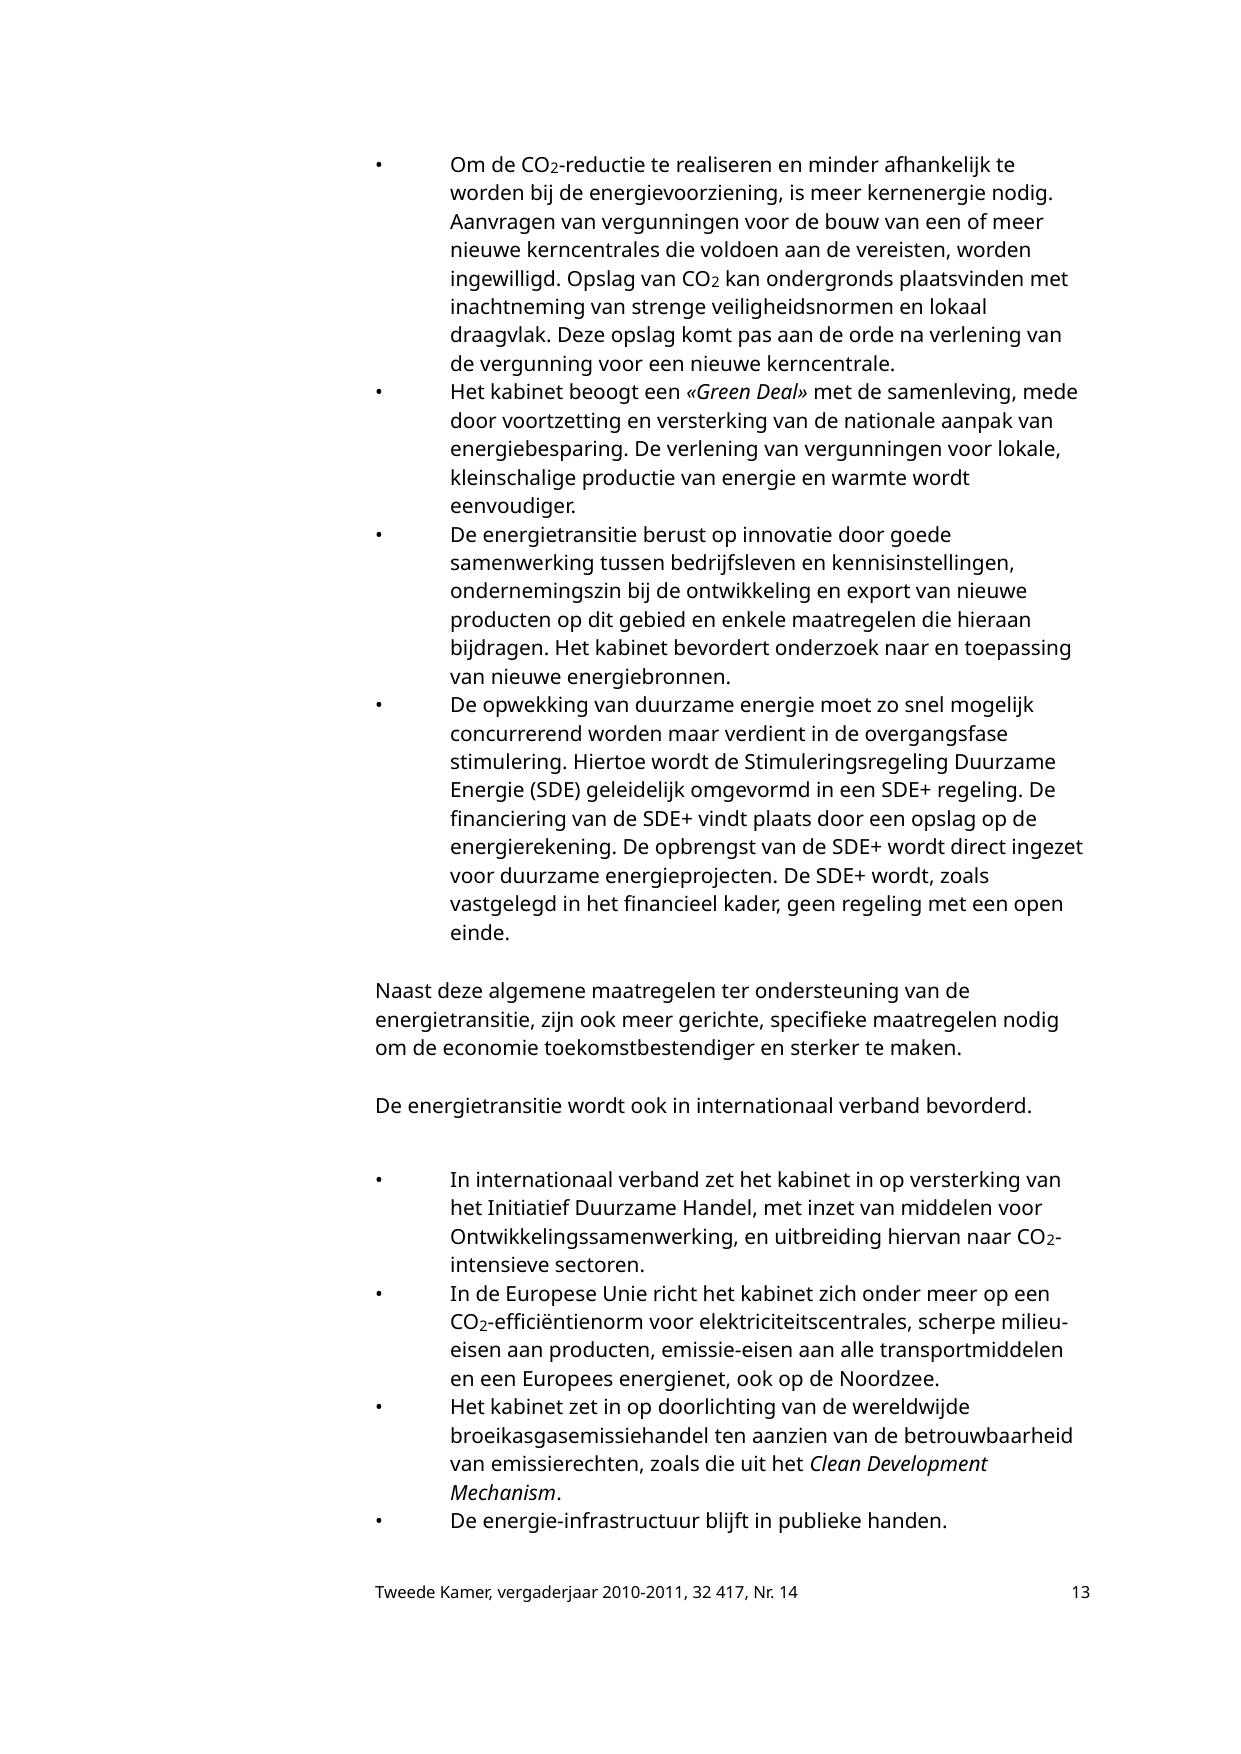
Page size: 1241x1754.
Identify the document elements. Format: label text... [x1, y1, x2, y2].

list De opwekking van duurzame energie moet zo snel mogelijk concurrerend worden maar verdient in de overgangsfase stimulering. Hiertoe wordt de Stimuleringsregeling Duurzame Energie (SDE) geleidelijk omgevormd in een SDE+ regeling. De financiering van de SDE+ vindt plaats door een opslag op de energierekening. De opbrengst van de SDE+ wordt direct ingezet voor duurzame energieprojecten. De SDE+ wordt, zoals vastgelegd in het financieel kader, geen regeling met een open einde. [375, 690, 1090, 946]
text Naast deze algemene maatregelen ter ondersteuning van de energietransitie, zijn ook meer gerichte, specifieke maatregelen nodig om de economie toekomstbestendiger en sterker te maken. [375, 976, 1090, 1062]
list De energie-infrastructuur blijft in publieke handen. [375, 1506, 1090, 1535]
list Om de CO2-reductie te realiseren en minder afhankelijk te worden bij de energievoorziening, is meer kernenergie nodig. Aanvragen van vergunningen voor de bouw van een of meer nieuwe kerncentrales die voldoen aan de vereisten, worden ingewilligd. Opslag van CO2 kan ondergronds plaatsvinden met inachtneming van strenge veiligheidsnormen en lokaal draagvlak. Deze opslag komt pas aan de orde na verlening van de vergunning voor een nieuwe kerncentrale. [375, 150, 1090, 377]
list In de Europese Unie richt het kabinet zich onder meer op een CO2-efficiëntienorm voor elektriciteitscentrales, scherpe milieu-eisen aan producten, emissie-eisen aan alle transportmiddelen en een Europees energienet, ook op de Noordzee. [375, 1279, 1090, 1392]
list Het kabinet beoogt een «Green Deal» met de samenleving, mede door voortzetting en versterking van de nationale aanpak van energiebesparing. De verlening van vergunningen voor lokale, kleinschalige productie van energie en warmte wordt eenvoudiger. [375, 377, 1090, 520]
list De energietransitie berust op innovatie door goede samenwerking tussen bedrijfsleven en kennisinstellingen, ondernemingszin bij de ontwikkeling en export van nieuwe producten op dit gebied en enkele maatregelen die hieraan bijdragen. Het kabinet bevordert onderzoek naar en toepassing van nieuwe energiebronnen. [375, 520, 1090, 690]
list Het kabinet zet in op doorlichting van de wereldwijde broeikasgasemissiehandel ten aanzien van de betrouwbaarheid van emissierechten, zoals die uit het Clean Development Mechanism. [375, 1392, 1090, 1506]
list In internationaal verband zet het kabinet in op versterking van het Initiatief Duurzame Handel, met inzet van middelen voor Ontwikkelingssamenwerking, en uitbreiding hiervan naar CO2-intensieve sectoren. [375, 1165, 1090, 1279]
text De energietransitie wordt ook in internationaal verband bevorderd. [375, 1092, 1090, 1120]
